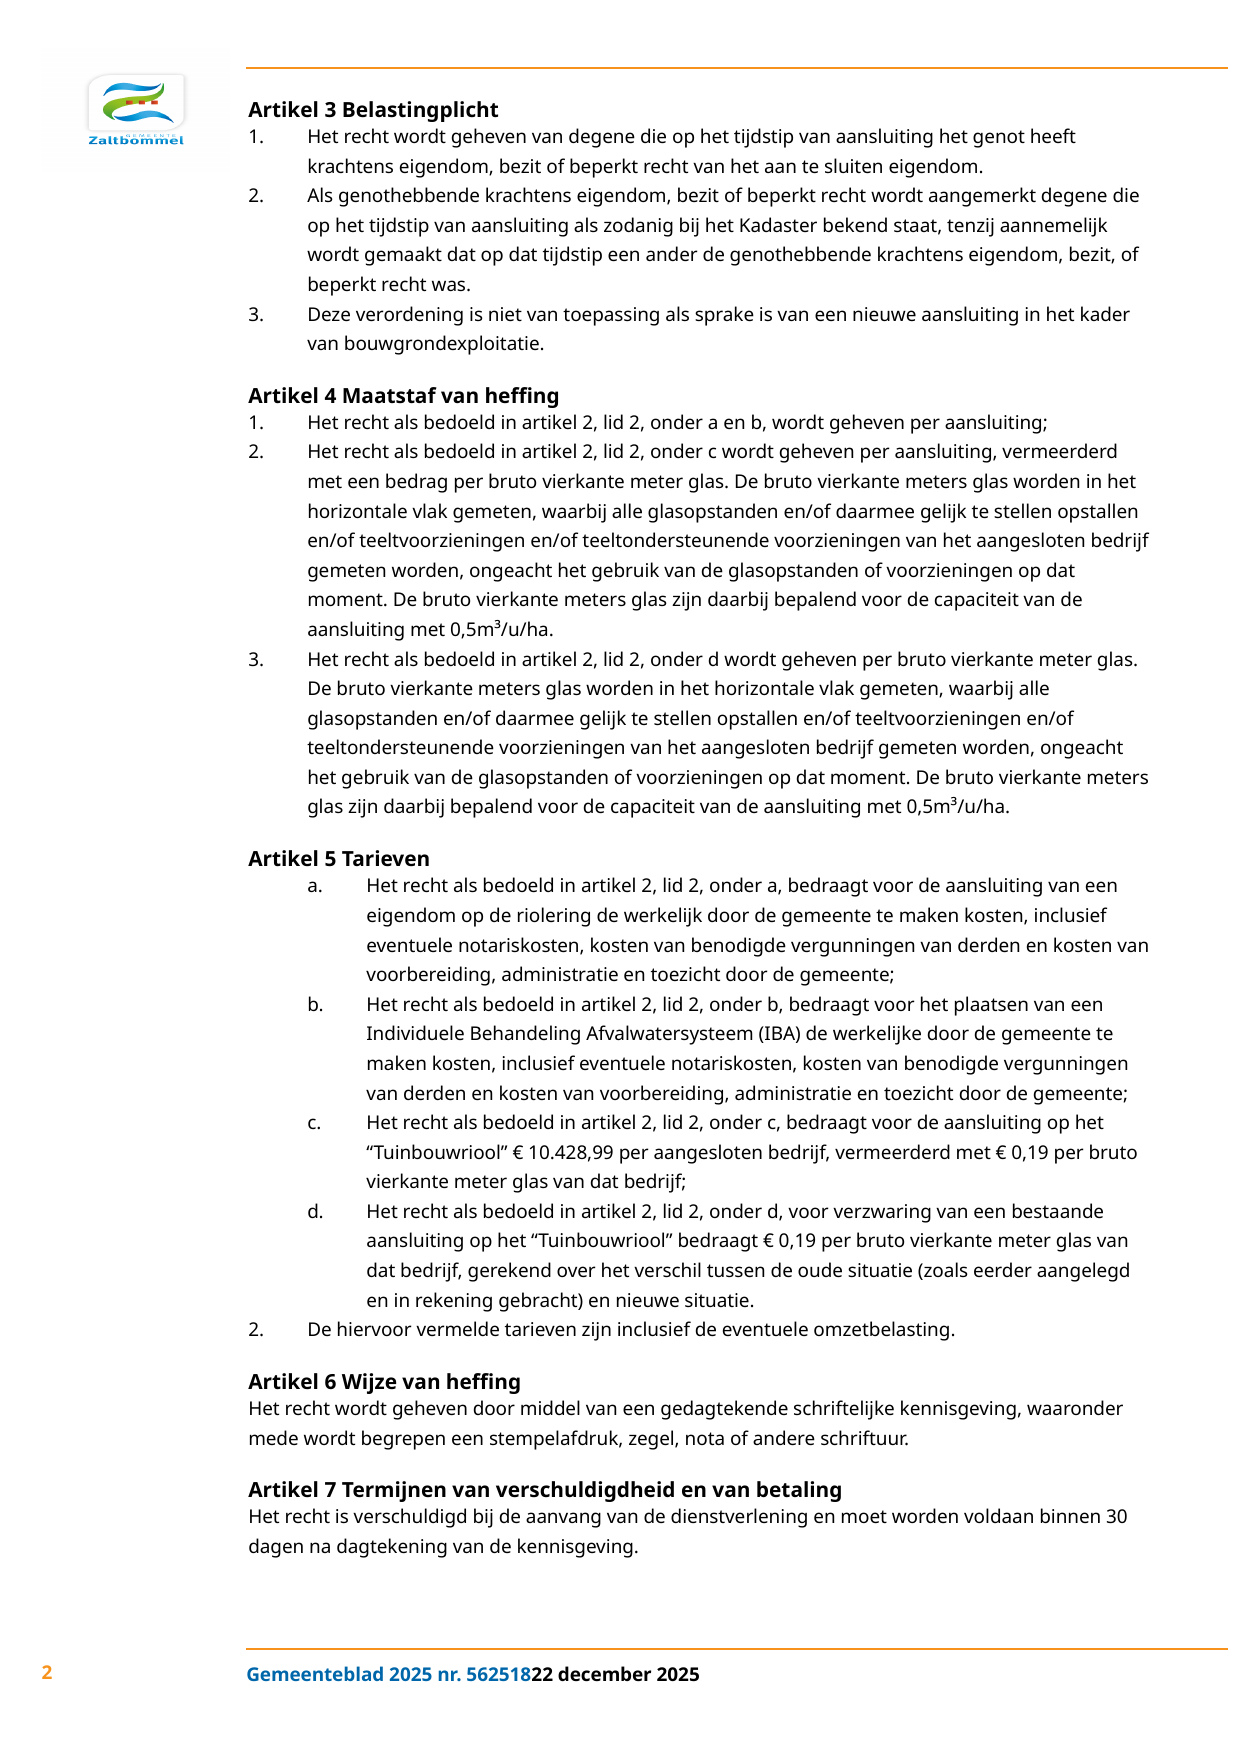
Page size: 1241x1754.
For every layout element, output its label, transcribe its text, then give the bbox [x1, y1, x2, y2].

picture [41, 47, 231, 172]
list Het recht wordt geheven van degene die op het tijdstip van aansluiting het genot heeft krachtens eigendom, bezit of beperkt recht van het aan te sluiten eigendom. [248, 123, 1152, 178]
text Het recht wordt geheven door middel van een gedagtekende schriftelijke kennisgeving, waaronder mede wordt begrepen een stempelafdruk, zegel, nota of andere schriftuur. [248, 1395, 1152, 1451]
list Het recht als bedoeld in artikel 2, lid 2, onder c, bedraagt voor de aansluiting op het “Tuinbouwriool” € 10.428,99 per aangesloten bedrijf, vermeerderd met € 0,19 per bruto vierkante meter glas van dat bedrijf; [307, 1109, 1152, 1194]
list Het recht als bedoeld in artikel 2, lid 2, onder c wordt geheven per aansluiting, vermeerderd met een bedrag per bruto vierkante meter glas. De bruto vierkante meters glas worden in het horizontale vlak gemeten, waarbij alle glasopstanden en/of daarmee gelijk te stellen opstallen en/of teeltvoorzieningen en/of teeltondersteunende voorzieningen van het aangesloten bedrijf gemeten worden, ongeacht het gebruik van de glasopstanden of voorzieningen op dat moment. De bruto vierkante meters glas zijn daarbij bepalend voor de capaciteit van de aansluiting met 0,5m³/u/ha. [248, 439, 1152, 642]
text Artikel 7 Termijnen van verschuldigdheid en van betaling [248, 1475, 1152, 1504]
text Artikel 6 Wijze van heffing [248, 1367, 1152, 1395]
list De hiervoor vermelde tarieven zijn inclusief de eventuele omzetbelasting. [248, 1316, 1152, 1342]
list Het recht als bedoeld in artikel 2, lid 2, onder a, bedraagt voor de aansluiting van een eigendom op de riolering de werkelijk door de gemeente te maken kosten, inclusief eventuele notariskosten, kosten van benodigde vergunningen van derden en kosten van voorbereiding, administratie en toezicht door de gemeente; [307, 873, 1152, 987]
text Artikel 3 Belastingplicht [248, 95, 1152, 123]
text Het recht is verschuldigd bij de aanvang van de dienstverlening en moet worden voldaan binnen 30 dagen na dagtekening van de kennisgeving. [248, 1504, 1152, 1559]
text Artikel 4 Maatstaf van heffing [248, 381, 1152, 409]
list Deze verordening is niet van toepassing als sprake is van een nieuwe aansluiting in het kader van bouwgrondexploitatie. [248, 301, 1152, 356]
text Artikel 5 Tarieven [248, 844, 1152, 873]
list Als genothebbende krachtens eigendom, bezit of beperkt recht wordt aangemerkt degene die op het tijdstip van aansluiting als zodanig bij het Kadaster bekend staat, tenzij aannemelijk wordt gemaakt dat op dat tijdstip een ander de genothebbende krachtens eigendom, bezit, of beperkt recht was. [248, 182, 1152, 297]
list Het recht als bedoeld in artikel 2, lid 2, onder b, bedraagt voor het plaatsen van een Individuele Behandeling Afvalwatersysteem (IBA) de werkelijke door de gemeente te maken kosten, inclusief eventuele notariskosten, kosten van benodigde vergunningen van derden en kosten van voorbereiding, administratie en toezicht door de gemeente; [307, 991, 1152, 1105]
list Het recht als bedoeld in artikel 2, lid 2, onder d, voor verzwaring van een bestaande aansluiting op het “Tuinbouwriool” bedraagt € 0,19 per bruto vierkante meter glas van dat bedrijf, gerekend over het verschil tussen de oude situatie (zoals eerder aangelegd en in rekening gebracht) en nieuwe situatie. [307, 1198, 1152, 1312]
list Het recht als bedoeld in artikel 2, lid 2, onder a en b, wordt geheven per aansluiting; [248, 409, 1152, 435]
list Het recht als bedoeld in artikel 2, lid 2, onder d wordt geheven per bruto vierkante meter glas. De bruto vierkante meters glas worden in het horizontale vlak gemeten, waarbij alle glasopstanden en/of daarmee gelijk te stellen opstallen en/of teeltvoorzieningen en/of teeltondersteunende voorzieningen van het aangesloten bedrijf gemeten worden, ongeacht het gebruik van de glasopstanden of voorzieningen op dat moment. De bruto vierkante meters glas zijn daarbij bepalend voor de capaciteit van de aansluiting met 0,5m³/u/ha. [248, 646, 1152, 819]
